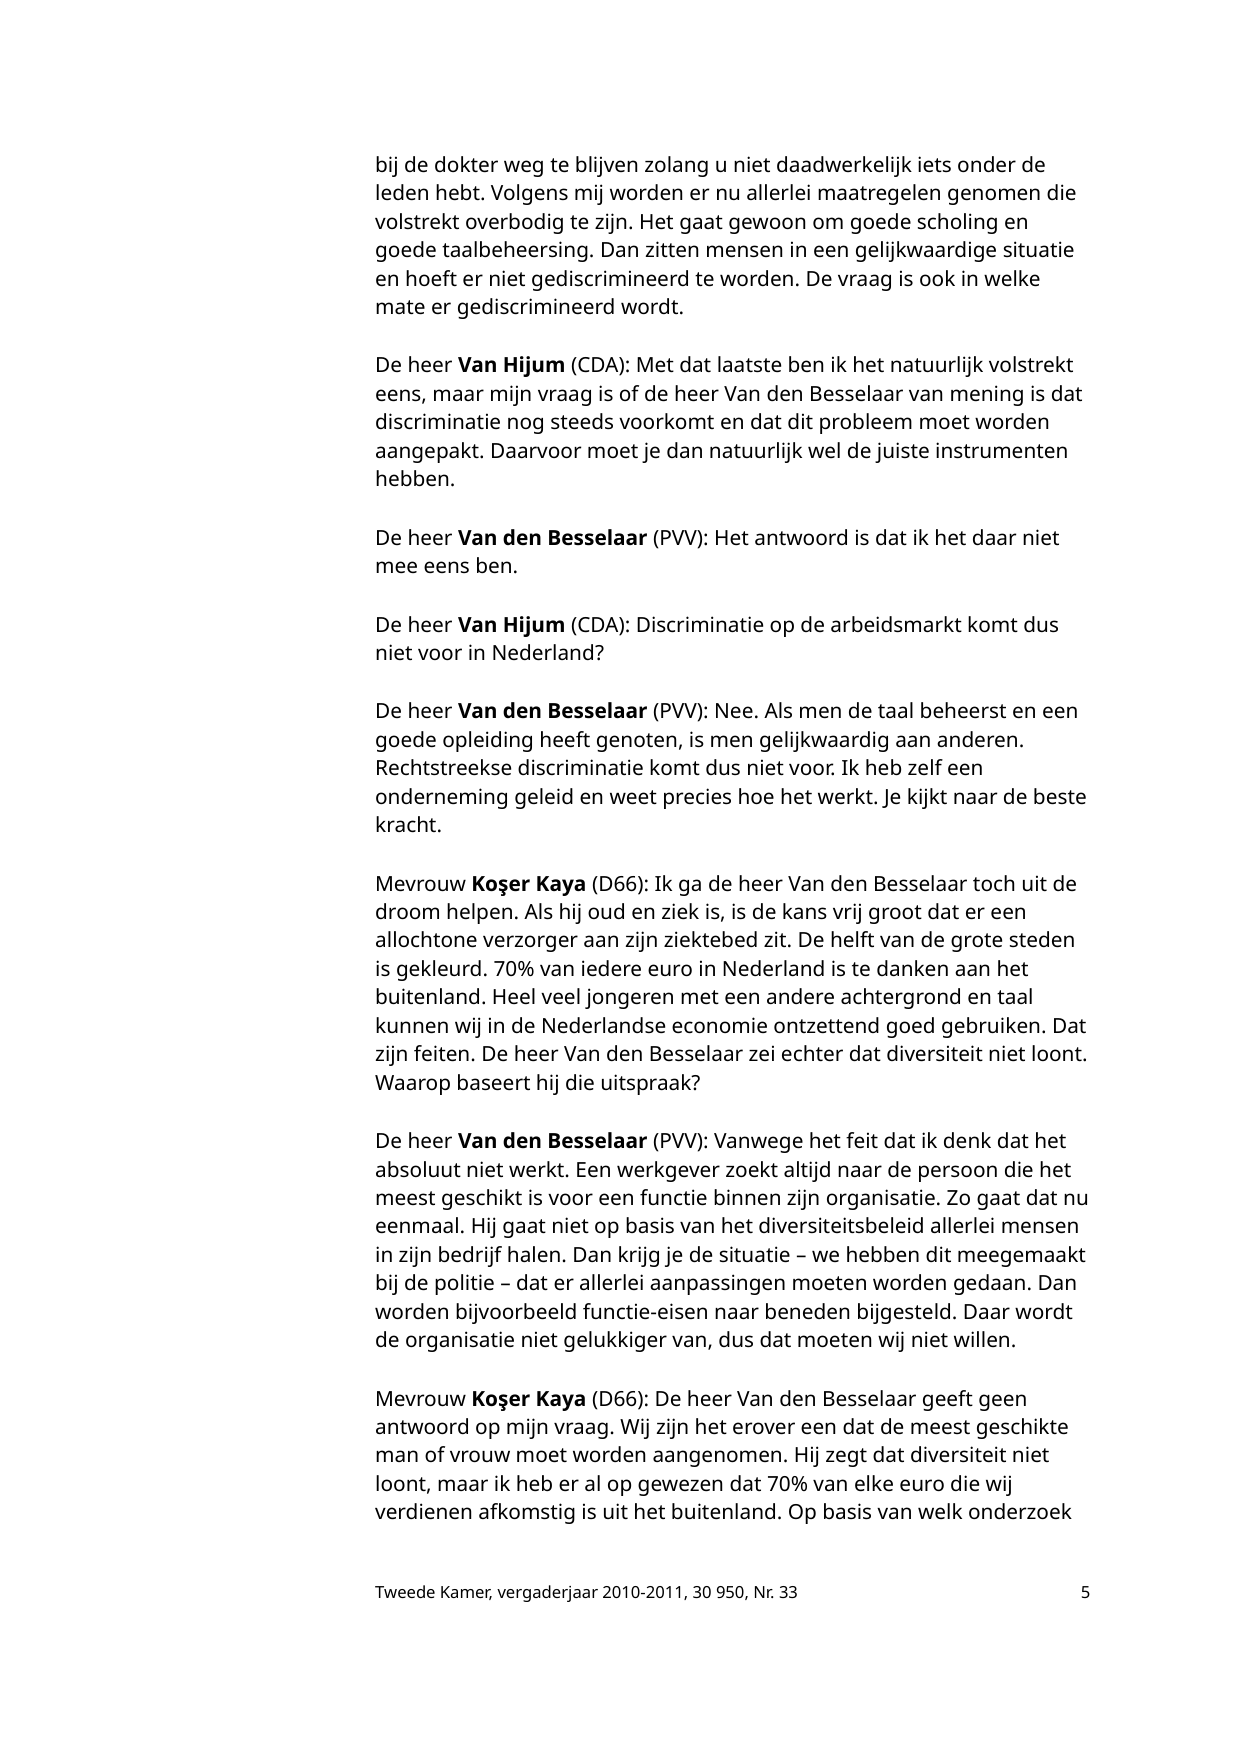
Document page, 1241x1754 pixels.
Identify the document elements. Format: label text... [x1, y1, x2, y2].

text De heer Van den Besselaar (PVV): Het antwoord is dat ik het daar niet mee eens ben. [375, 523, 1090, 580]
text De heer Van den Besselaar (PVV): Vanwege het feit dat ik denk dat het absoluut niet werkt. Een werkgever zoekt altijd naar de persoon die het meest geschikt is voor een functie binnen zijn organisatie. Zo gaat dat nu eenmaal. Hij gaat niet op basis van het diversiteitsbeleid allerlei mensen in zijn bedrijf halen. Dan krijg je de situatie – we hebben dit meegemaakt bij de politie – dat er allerlei aanpassingen moeten worden gedaan. Dan worden bijvoorbeeld functie-eisen naar beneden bijgesteld. Daar wordt de organisatie niet gelukkiger van, dus dat moeten wij niet willen. [375, 1126, 1090, 1354]
text De heer Van den Besselaar (PVV): Nee. Als men de taal beheerst en een goede opleiding heeft genoten, is men gelijkwaardig aan anderen. Rechtstreekse discriminatie komt dus niet voor. Ik heb zelf een onderneming geleid en weet precies hoe het werkt. Je kijkt naar de beste kracht. [375, 697, 1090, 839]
text Mevrouw Koşer Kaya (D66): Ik ga de heer Van den Besselaar toch uit de droom helpen. Als hij oud en ziek is, is de kans vrij groot dat er een allochtone verzorger aan zijn ziektebed zit. De helft van de grote steden is gekleurd. 70% van iedere euro in Nederland is te danken aan het buitenland. Heel veel jongeren met een andere achtergrond en taal kunnen wij in de Nederlandse economie ontzettend goed gebruiken. Dat zijn feiten. De heer Van den Besselaar zei echter dat diversiteit niet loont. Waarop baseert hij die uitspraak? [375, 869, 1090, 1096]
text Mevrouw Koşer Kaya (D66): De heer Van den Besselaar geeft geen antwoord op mijn vraag. Wij zijn het erover een dat de meest geschikte man of vrouw moet worden aangenomen. Hij zegt dat diversiteit niet loont, maar ik heb er al op gewezen dat 70% van elke euro die wij verdienen afkomstig is uit het buitenland. Op basis van welk onderzoek [375, 1384, 1090, 1526]
text De heer Van Hijum (CDA): Met dat laatste ben ik het natuurlijk volstrekt eens, maar mijn vraag is of de heer Van den Besselaar van mening is dat discriminatie nog steeds voorkomt en dat dit probleem moet worden aangepakt. Daarvoor moet je dan natuurlijk wel de juiste instrumenten hebben. [375, 351, 1090, 493]
text De heer Van Hijum (CDA): Discriminatie op de arbeidsmarkt komt dus niet voor in Nederland? [375, 610, 1090, 667]
text bij de dokter weg te blijven zolang u niet daadwerkelijk iets onder de leden hebt. Volgens mij worden er nu allerlei maatregelen genomen die volstrekt overbodig te zijn. Het gaat gewoon om goede scholing en goede taalbeheersing. Dan zitten mensen in een gelijkwaardige situatie en hoeft er niet gediscrimineerd te worden. De vraag is ook in welke mate er gediscrimineerd wordt. [375, 150, 1090, 321]
